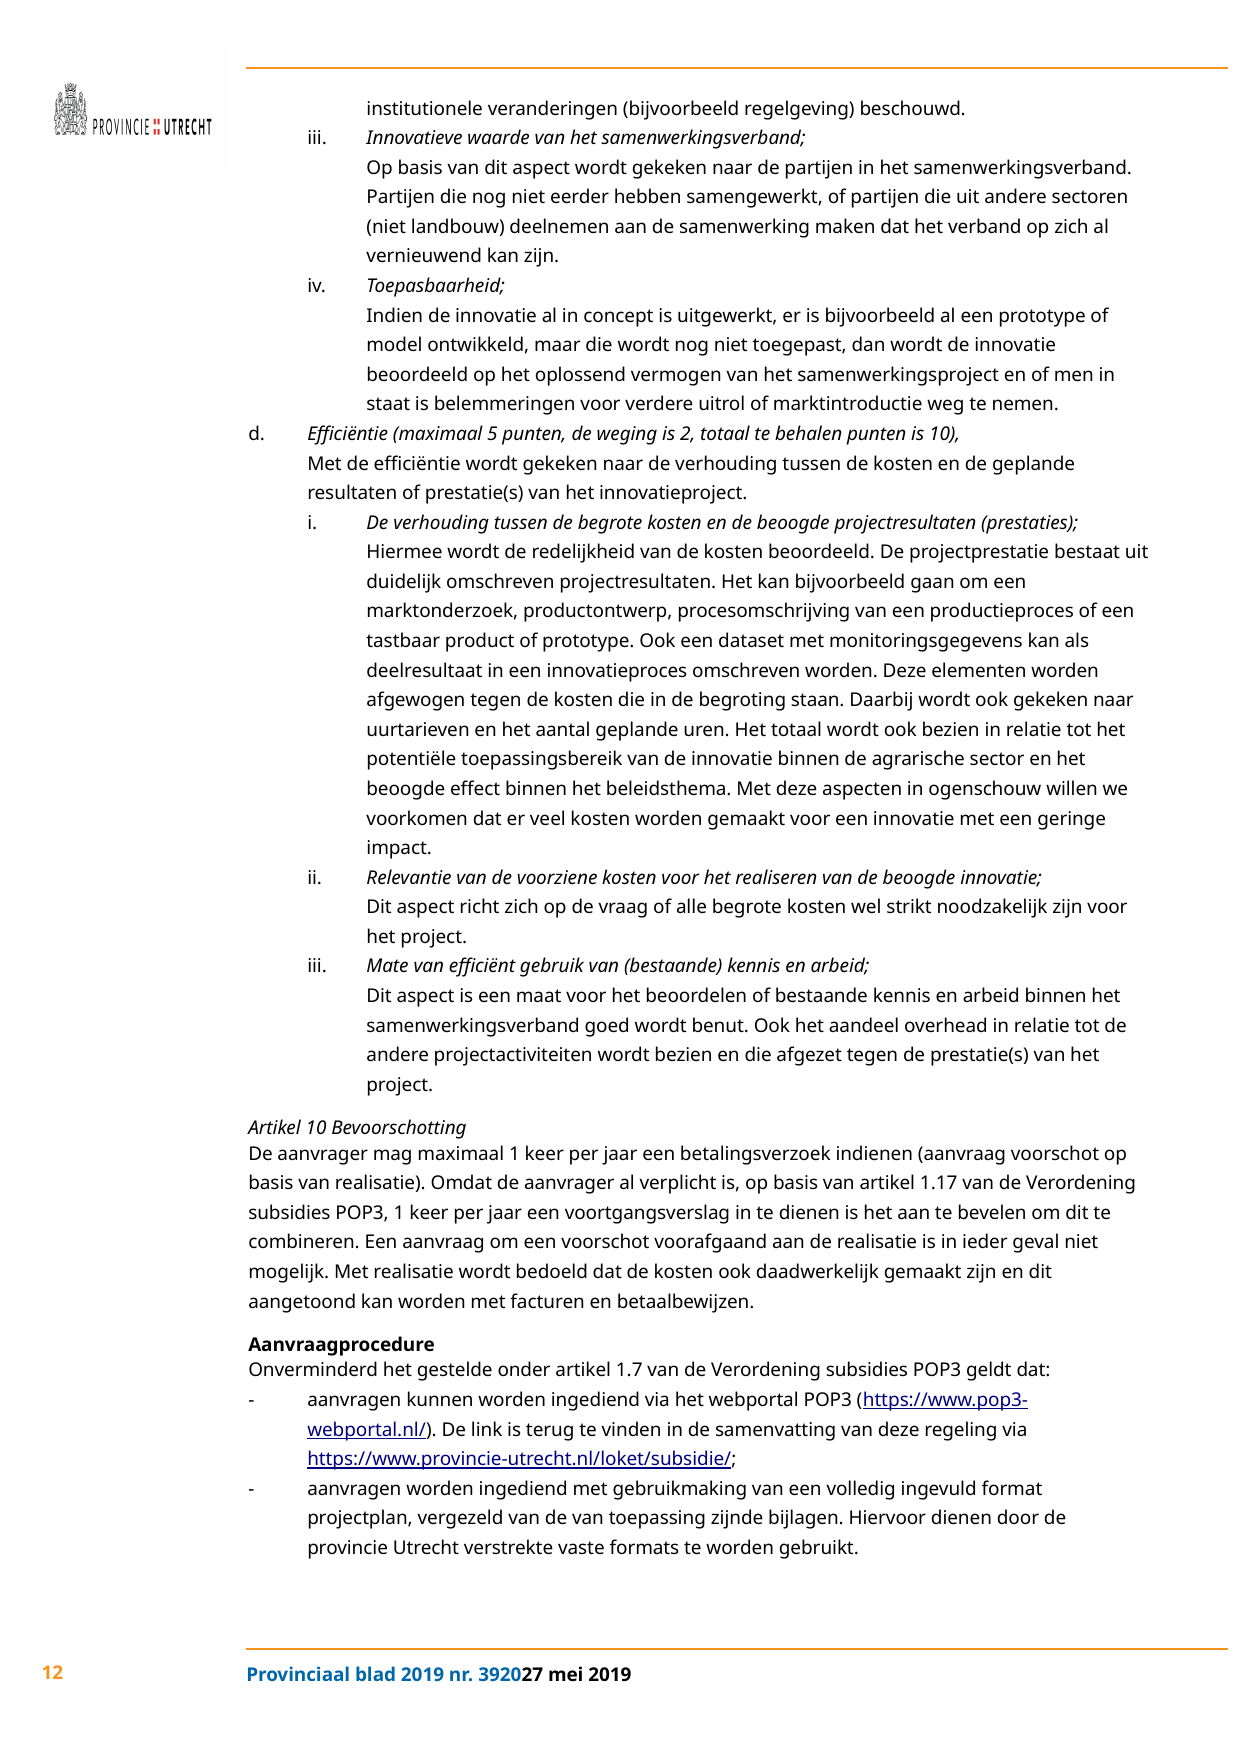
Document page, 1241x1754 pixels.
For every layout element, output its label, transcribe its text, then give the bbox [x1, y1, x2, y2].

list Innovatieve waarde van het samenwerkingsverband; [307, 124, 1152, 150]
text De aanvrager mag maximaal 1 keer per jaar een betalingsverzoek indienen (aanvraag voorschot op basis van realisatie). Omdat de aanvrager al verplicht is, op basis van artikel 1.17 van de Verordening subsidies POP3, 1 keer per jaar een voortgangsverslag in te dienen is het aan te bevelen om dit te combineren. Een aanvraag om een voorschot voorafgaand aan de realisatie is in ieder geval niet mogelijk. Met realisatie wordt bedoeld dat de kosten ook daadwerkelijk gemaakt zijn en dit aangetoond kan worden met facturen en betaalbewijzen. [248, 1140, 1152, 1313]
list Hiermee wordt de redelijkheid van de kosten beoordeeld. De projectprestatie bestaat uit duidelijk omschreven projectresultaten. Het kan bijvoorbeeld gaan om een marktonderzoek, productontwerp, procesomschrijving van een productieproces of een tastbaar product of prototype. Ook een dataset met monitoringsgegevens kan als deelresultaat in een innovatieproces omschreven worden. Deze elementen worden afgewogen tegen de kosten die in de begroting staan. Daarbij wordt ook gekeken naar uurtarieven en het aantal geplande uren. Het totaal wordt ook bezien in relatie tot het potentiële toepassingsbereik van de innovatie binnen de agrarische sector en het beoogde effect binnen het beleidsthema. Met deze aspecten in ogenschouw willen we voorkomen dat er veel kosten worden gemaakt voor een innovatie met een geringe impact. [307, 538, 1152, 860]
list Indien de innovatie al in concept is uitgewerkt, er is bijvoorbeeld al een prototype of model ontwikkeld, maar die wordt nog niet toegepast, dan wordt de innovatie beoordeeld op het oplossend vermogen van het samenwerkingsproject en of men in staat is belemmeringen voor verdere uitrol of marktintroductie weg te nemen. [307, 302, 1152, 416]
list Dit aspect is een maat voor het beoordelen of bestaande kennis en arbeid binnen het samenwerkingsverband goed wordt benut. Ook het aandeel overhead in relatie tot de andere projectactiviteiten wordt bezien en die afgezet tegen de prestatie(s) van het project. [307, 982, 1152, 1097]
list institutionele veranderingen (bijvoorbeeld regelgeving) beschouwd. [307, 95, 1152, 121]
text Onverminderd het gestelde onder artikel 1.7 van de Verordening subsidies POP3 geldt dat: [248, 1357, 1152, 1382]
list Met de efficiëntie wordt gekeken naar de verhouding tussen de kosten en de geplande resultaten of prestatie(s) van het innovatieproject. [248, 450, 1152, 505]
list Dit aspect richt zich op de vraag of alle begrote kosten wel strikt noodzakelijk zijn voor het project. [307, 893, 1152, 949]
picture [41, 47, 231, 172]
list De verhouding tussen de begrote kosten en de beoogde projectresultaten (prestaties); [307, 509, 1152, 535]
text Aanvraagprocedure [248, 1331, 1152, 1357]
list Efficiëntie (maximaal 5 punten, de weging is 2, totaal te behalen punten is 10), [248, 420, 1152, 446]
text Artikel 10 Bevoorschotting [248, 1114, 1152, 1140]
list Relevantie van de voorziene kosten voor het realiseren van de beoogde innovatie; [307, 864, 1152, 890]
list Op basis van dit aspect wordt gekeken naar de partijen in het samenwerkingsverband. Partijen die nog niet eerder hebben samengewerkt, of partijen die uit andere sectoren (niet landbouw) deelnemen aan de samenwerking maken dat het verband op zich al vernieuwend kan zijn. [307, 154, 1152, 268]
list Toepasbaarheid; [307, 272, 1152, 298]
list aanvragen kunnen worden ingediend via het webportal POP3 (https://www.pop3-webportal.nl/). De link is terug te vinden in de samenvatting van deze regeling via https://www.provincie-utrecht.nl/loket/subsidie/; [248, 1386, 1152, 1471]
list aanvragen worden ingediend met gebruikmaking van een volledig ingevuld format projectplan, vergezeld van de van toepassing zijnde bijlagen. Hiervoor dienen door de provincie Utrecht verstrekte vaste formats te worden gebruikt. [248, 1475, 1152, 1560]
list Mate van efficiënt gebruik van (bestaande) kennis en arbeid; [307, 953, 1152, 978]
